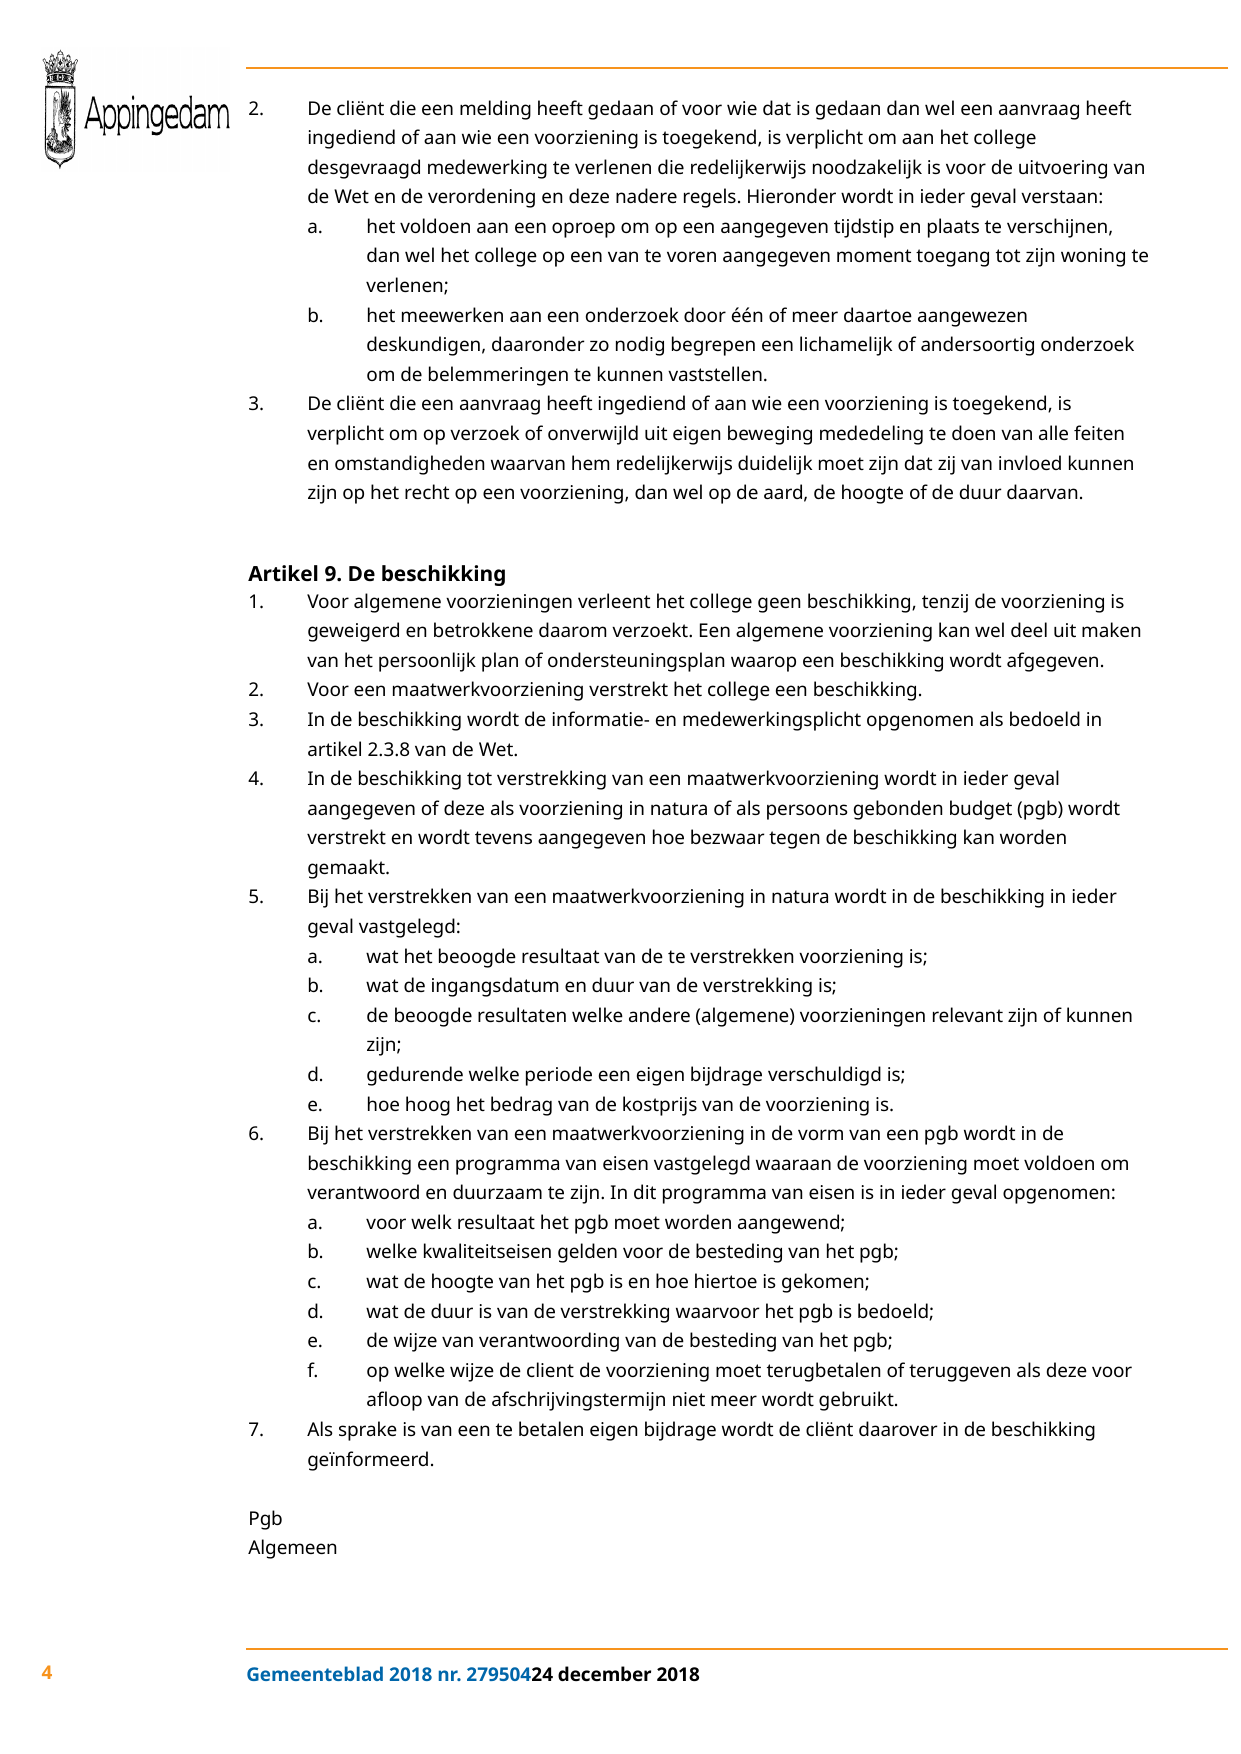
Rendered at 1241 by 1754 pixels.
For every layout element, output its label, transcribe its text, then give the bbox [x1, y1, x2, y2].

picture [41, 47, 231, 172]
list De cliënt die een melding heeft gedaan of voor wie dat is gedaan dan wel een aanvraag heeft ingediend of aan wie een voorziening is toegekend, is verplicht om aan het college desgevraagd medewerking te verlenen die redelijkerwijs noodzakelijk is voor de uitvoering van de Wet en de verordening en deze nadere regels. Hieronder wordt in ieder geval verstaan: [248, 95, 1152, 209]
list Bij het verstrekken van een maatwerkvoorziening in de vorm van een pgb wordt in de beschikking een programma van eisen vastgelegd waaraan de voorziening moet voldoen om verantwoord en duurzaam te zijn. In dit programma van eisen is in ieder geval opgenomen: [248, 1120, 1152, 1205]
text Pgb [248, 1505, 1152, 1531]
list wat de hoogte van het pgb is en hoe hiertoe is gekomen; [307, 1268, 1152, 1294]
text Algemeen [248, 1534, 1152, 1560]
list De cliënt die een aanvraag heeft ingediend of aan wie een voorziening is toegekend, is verplicht om op verzoek of onverwijld uit eigen beweging mededeling te doen van alle feiten en omstandigheden waarvan hem redelijkerwijs duidelijk moet zijn dat zij van invloed kunnen zijn op het recht op een voorziening, dan wel op de aard, de hoogte of de duur daarvan. [248, 391, 1152, 505]
list welke kwaliteitseisen gelden voor de besteding van het pgb; [307, 1239, 1152, 1264]
list hoe hoog het bedrag van de kostprijs van de voorziening is. [307, 1091, 1152, 1116]
list de beoogde resultaten welke andere (algemene) voorzieningen relevant zijn of kunnen zijn; [307, 1002, 1152, 1057]
list Voor algemene voorzieningen verleent het college geen beschikking, tenzij de voorziening is geweigerd en betrokkene daarom verzoekt. Een algemene voorziening kan wel deel uit maken van het persoonlijk plan of ondersteuningsplan waarop een beschikking wordt afgegeven. [248, 588, 1152, 673]
text Artikel 9. De beschikking [248, 559, 1152, 588]
list Als sprake is van een te betalen eigen bijdrage wordt de cliënt daarover in de beschikking geïnformeerd. [248, 1416, 1152, 1471]
list In de beschikking wordt de informatie- en medewerkingsplicht opgenomen als bedoeld in artikel 2.3.8 van de Wet. [248, 706, 1152, 761]
list wat het beoogde resultaat van de te verstrekken voorziening is; [307, 943, 1152, 968]
list Voor een maatwerkvoorziening verstrekt het college een beschikking. [248, 677, 1152, 702]
list In de beschikking tot verstrekking van een maatwerkvoorziening wordt in ieder geval aangegeven of deze als voorziening in natura of als persoons gebonden budget (pgb) wordt verstrekt en wordt tevens aangegeven hoe bezwaar tegen de beschikking kan worden gemaakt. [248, 765, 1152, 880]
list het voldoen aan een oproep om op een aangegeven tijdstip en plaats te verschijnen, dan wel het college op een van te voren aangegeven moment toegang tot zijn woning te verlenen; [307, 213, 1152, 298]
list het meewerken aan een onderzoek door één of meer daartoe aangewezen deskundigen, daaronder zo nodig begrepen een lichamelijk of andersoortig onderzoek om de belemmeringen te kunnen vaststellen. [307, 302, 1152, 387]
list de wijze van verantwoording van de besteding van het pgb; [307, 1327, 1152, 1353]
list Bij het verstrekken van een maatwerkvoorziening in natura wordt in de beschikking in ieder geval vastgelegd: [248, 884, 1152, 939]
list op welke wijze de client de voorziening moet terugbetalen of teruggeven als deze voor afloop van de afschrijvingstermijn niet meer wordt gebruikt. [307, 1357, 1152, 1412]
list voor welk resultaat het pgb moet worden aangewend; [307, 1209, 1152, 1235]
list wat de duur is van de verstrekking waarvoor het pgb is bedoeld; [307, 1298, 1152, 1323]
list gedurende welke periode een eigen bijdrage verschuldigd is; [307, 1061, 1152, 1087]
list wat de ingangsdatum en duur van de verstrekking is; [307, 972, 1152, 998]
